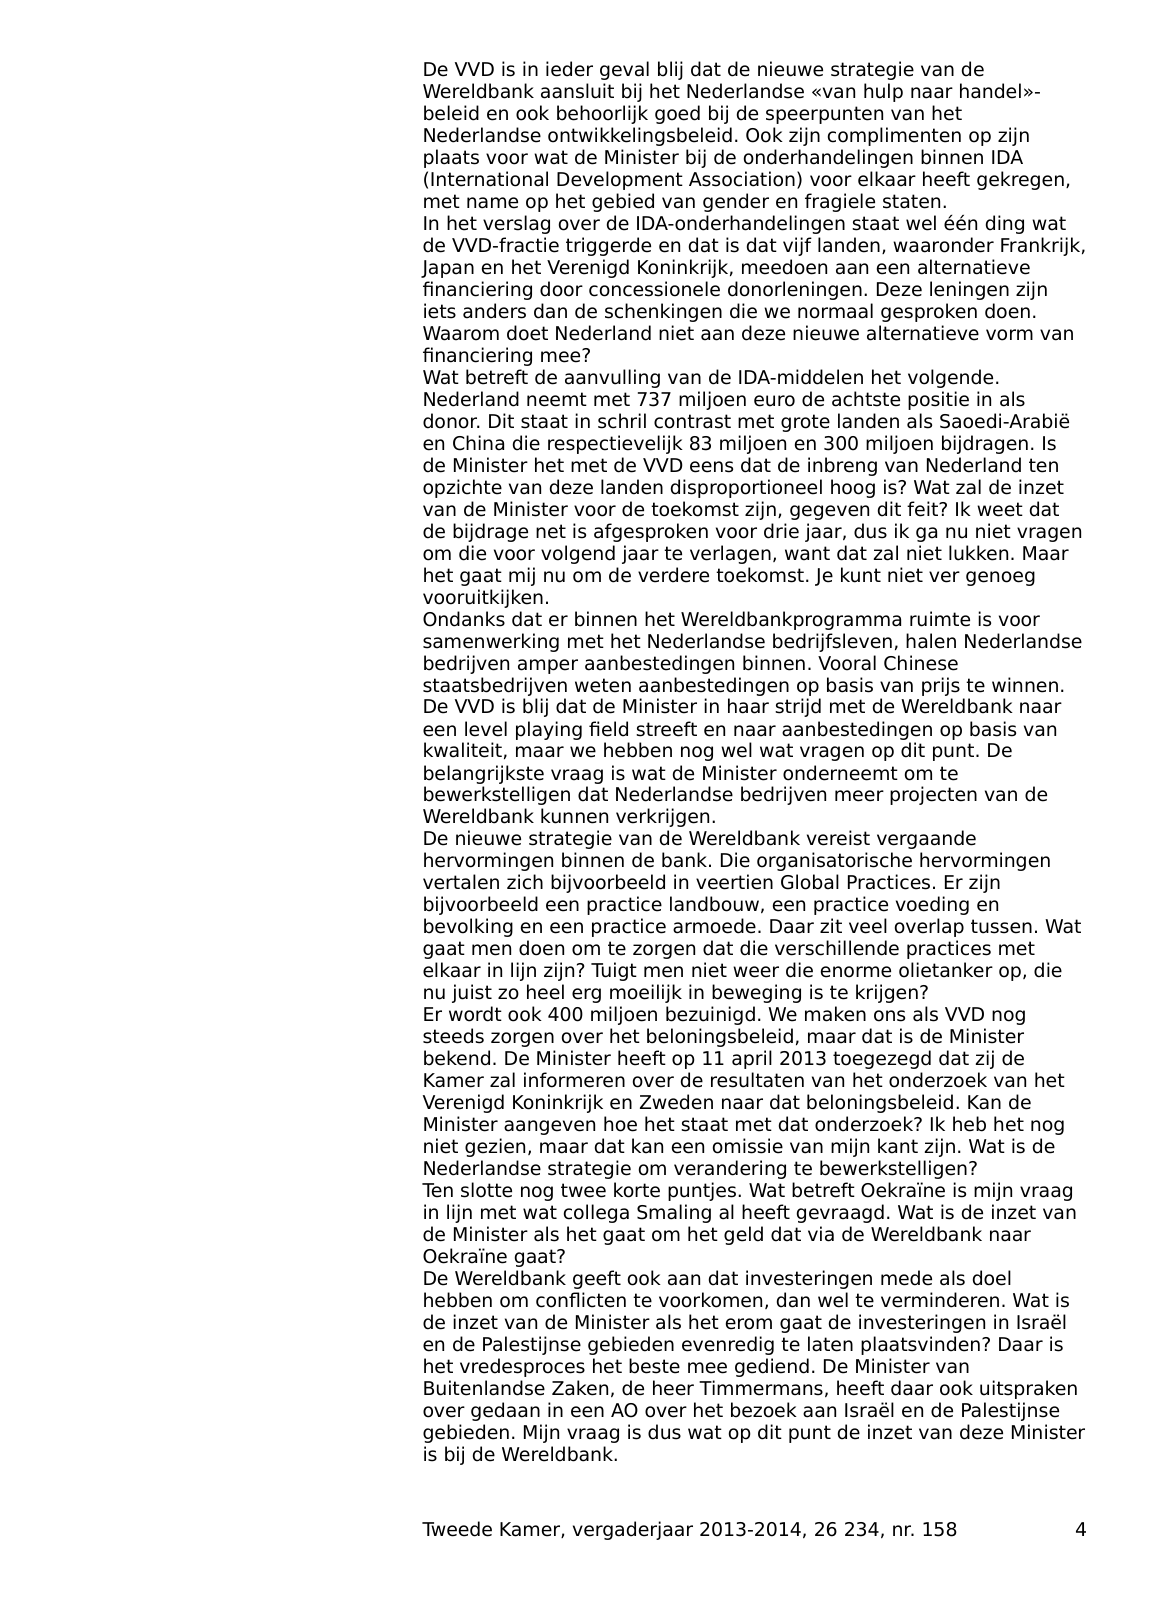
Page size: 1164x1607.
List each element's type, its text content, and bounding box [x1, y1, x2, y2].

text De nieuwe strategie van de Wereldbank vereist vergaande hervormingen binnen de bank. Die organisatorische hervormingen vertalen zich bijvoorbeeld in veertien Global Practices. Er zijn bijvoorbeeld een practice landbouw, een practice voeding en bevolking en een practice armoede. Daar zit veel overlap tussen. Wat gaat men doen om te zorgen dat die verschillende practices met elkaar in lijn zijn? Tuigt men niet weer die enorme olietanker op, die nu juist zo heel erg moeilijk in beweging is te krijgen? [422, 828, 1087, 1004]
text De Wereldbank geeft ook aan dat investeringen mede als doel hebben om conflicten te voorkomen, dan wel te verminderen. Wat is de inzet van de Minister als het erom gaat de investeringen in Israël en de Palestijnse gebieden evenredig te laten plaatsvinden? Daar is het vredesproces het beste mee gediend. De Minister van Buitenlandse Zaken, de heer Timmermans, heeft daar ook uitspraken over gedaan in een AO over het bezoek aan Israël en de Palestijnse gebieden. Mijn vraag is dus wat op dit punt de inzet van deze Minister is bij de Wereldbank. [422, 1268, 1087, 1466]
text In het verslag over de IDA-onderhandelingen staat wel één ding wat de VVD-fractie triggerde en dat is dat vijf landen, waaronder Frankrijk, Japan en het Verenigd Koninkrijk, meedoen aan een alternatieve financiering door concessionele donorleningen. Deze leningen zijn iets anders dan de schenkingen die we normaal gesproken doen. Waarom doet Nederland niet aan deze nieuwe alternatieve vorm van financiering mee? [422, 213, 1087, 367]
text De VVD is in ieder geval blij dat de nieuwe strategie van de Wereldbank aansluit bij het Nederlandse «van hulp naar handel»-beleid en ook behoorlijk goed bij de speerpunten van het Nederlandse ontwikkelingsbeleid. Ook zijn complimenten op zijn plaats voor wat de Minister bij de onderhandelingen binnen IDA (International Development Association) voor elkaar heeft gekregen, met name op het gebied van gender en fragiele staten. [422, 59, 1087, 213]
text Ondanks dat er binnen het Wereldbankprogramma ruimte is voor samenwerking met het Nederlandse bedrijfsleven, halen Nederlandse bedrijven amper aanbestedingen binnen. Vooral Chinese staatsbedrijven weten aanbestedingen op basis van prijs te winnen. De VVD is blij dat de Minister in haar strijd met de Wereldbank naar een level playing field streeft en naar aanbestedingen op basis van kwaliteit, maar we hebben nog wel wat vragen op dit punt. De belangrijkste vraag is wat de Minister onderneemt om te bewerkstelligen dat Nederlandse bedrijven meer projecten van de Wereldbank kunnen verkrijgen. [422, 608, 1087, 828]
text Wat betreft de aanvulling van de IDA-middelen het volgende. Nederland neemt met 737 miljoen euro de achtste positie in als donor. Dit staat in schril contrast met grote landen als Saoedi-Arabië en China die respectievelijk 83 miljoen en 300 miljoen bijdragen. Is de Minister het met de VVD eens dat de inbreng van Nederland ten opzichte van deze landen disproportioneel hoog is? Wat zal de inzet van de Minister voor de toekomst zijn, gegeven dit feit? Ik weet dat de bijdrage net is afgesproken voor drie jaar, dus ik ga nu niet vragen om die voor volgend jaar te verlagen, want dat zal niet lukken. Maar het gaat mij nu om de verdere toekomst. Je kunt niet ver genoeg vooruitkijken. [422, 367, 1087, 608]
text Er wordt ook 400 miljoen bezuinigd. We maken ons als VVD nog steeds zorgen over het beloningsbeleid, maar dat is de Minister bekend. De Minister heeft op 11 april 2013 toegezegd dat zij de Kamer zal informeren over de resultaten van het onderzoek van het Verenigd Koninkrijk en Zweden naar dat beloningsbeleid. Kan de Minister aangeven hoe het staat met dat onderzoek? Ik heb het nog niet gezien, maar dat kan een omissie van mijn kant zijn. Wat is de Nederlandse strategie om verandering te bewerkstelligen? [422, 1004, 1087, 1180]
text Ten slotte nog twee korte puntjes. Wat betreft Oekraïne is mijn vraag in lijn met wat collega Smaling al heeft gevraagd. Wat is de inzet van de Minister als het gaat om het geld dat via de Wereldbank naar Oekraïne gaat? [422, 1180, 1087, 1268]
